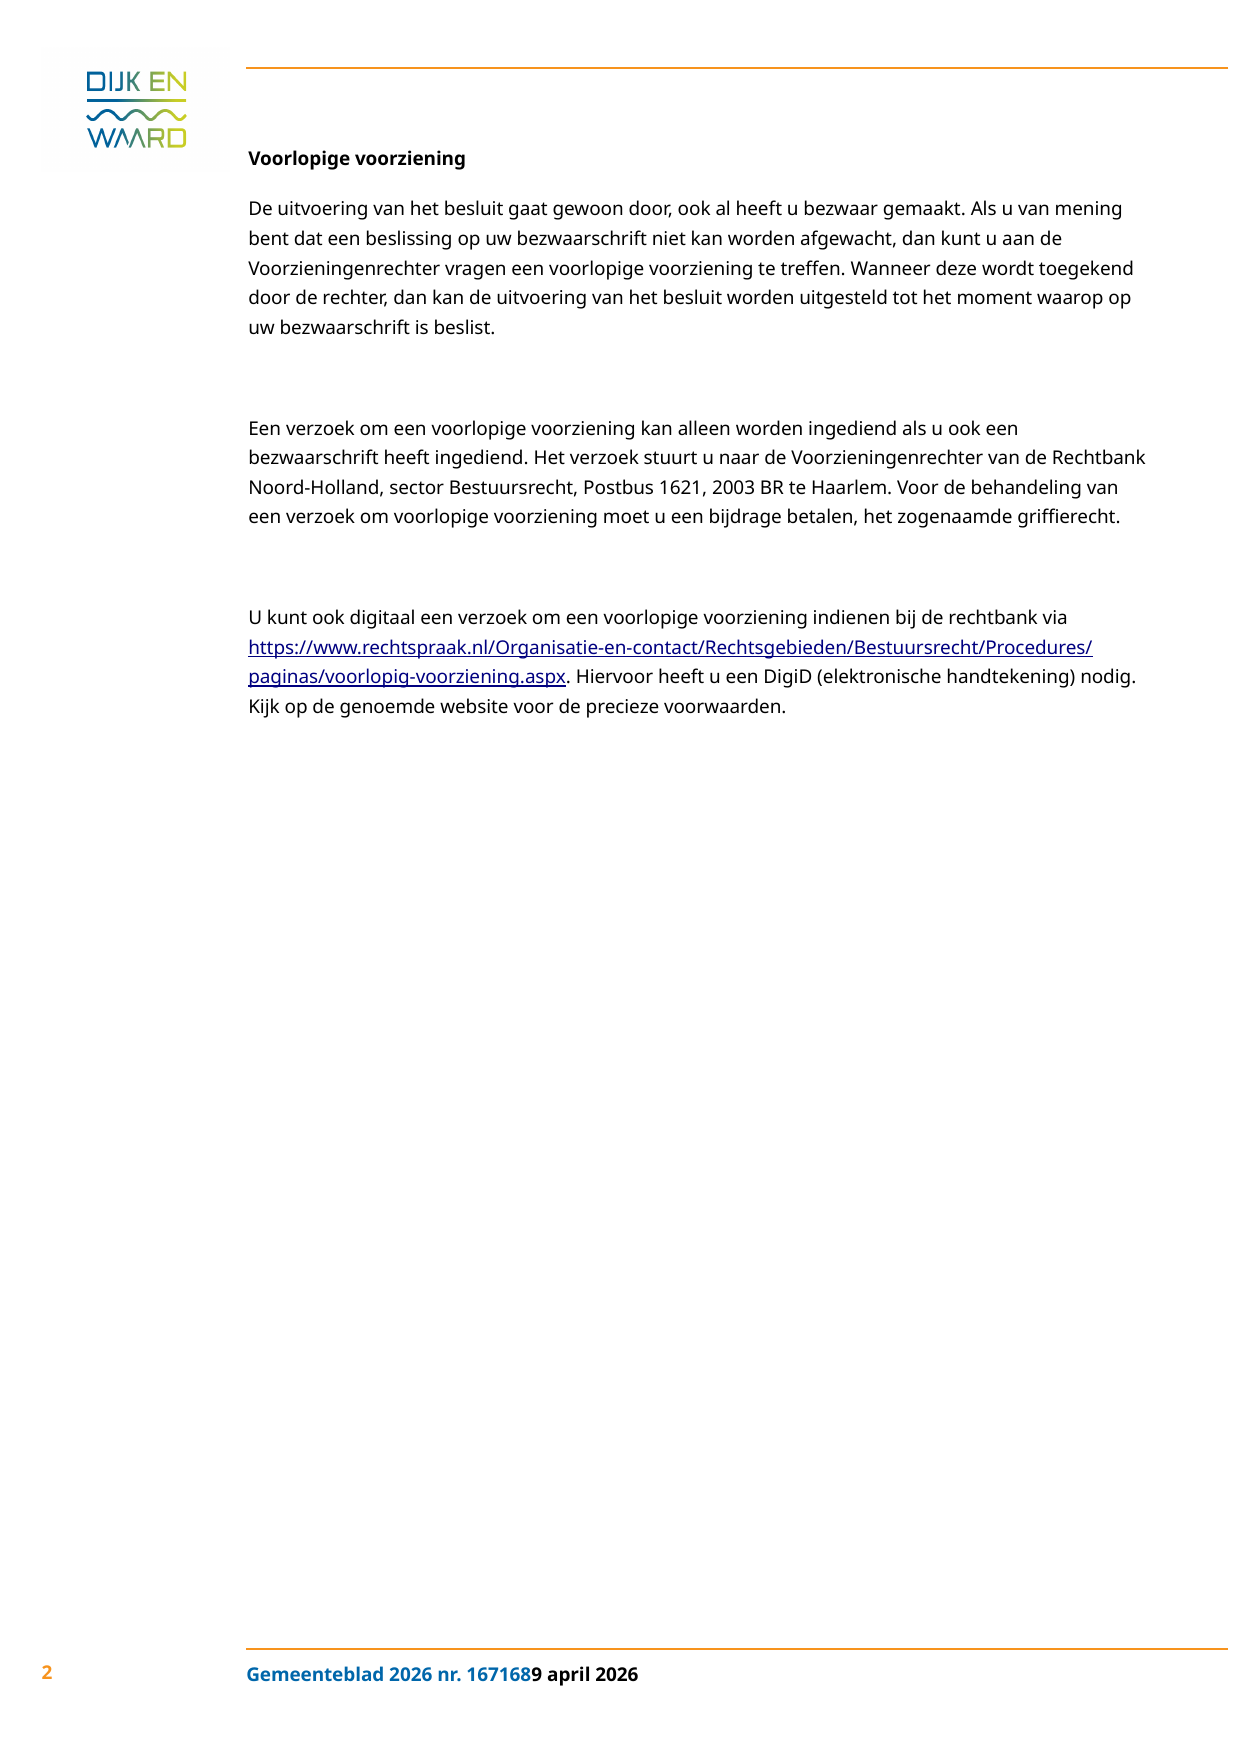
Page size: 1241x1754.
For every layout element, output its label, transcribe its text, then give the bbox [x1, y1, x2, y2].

text U kunt ook digitaal een verzoek om een voorlopige voorziening indienen bij de rechtbank via https://www.rechtspraak.nl/Organisatie-en-contact/Rechtsgebieden/Bestuursrecht/Procedures/paginas/voorlopig-voorziening.aspx. Hiervoor heeft u een DigiD (elektronische handtekening) nodig. Kijk op de genoemde website voor de precieze voorwaarden. [248, 604, 1152, 719]
text Een verzoek om een voorlopige voorziening kan alleen worden ingediend als u ook een bezwaarschrift heeft ingediend. Het verzoek stuurt u naar de Voorzieningenrechter van de Rechtbank Noord-Holland, sector Bestuursrecht, Postbus 1621, 2003 BR te Haarlem. Voor de behandeling van een verzoek om voorlopige voorziening moet u een bijdrage betalen, het zogenaamde griffierecht. [248, 415, 1152, 529]
text De uitvoering van het besluit gaat gewoon door, ook al heeft u bezwaar gemaakt. Als u van mening bent dat een beslissing op uw bezwaarschrift niet kan worden afgewacht, dan kunt u aan de Voorzieningenrechter vragen een voorlopige voorziening te treffen. Wanneer deze wordt toegekend door de rechter, dan kan de uitvoering van het besluit worden uitgesteld tot het moment waarop op uw bezwaarschrift is beslist. [248, 196, 1152, 340]
picture [41, 47, 231, 172]
text Voorlopige voorziening [248, 145, 1152, 171]
